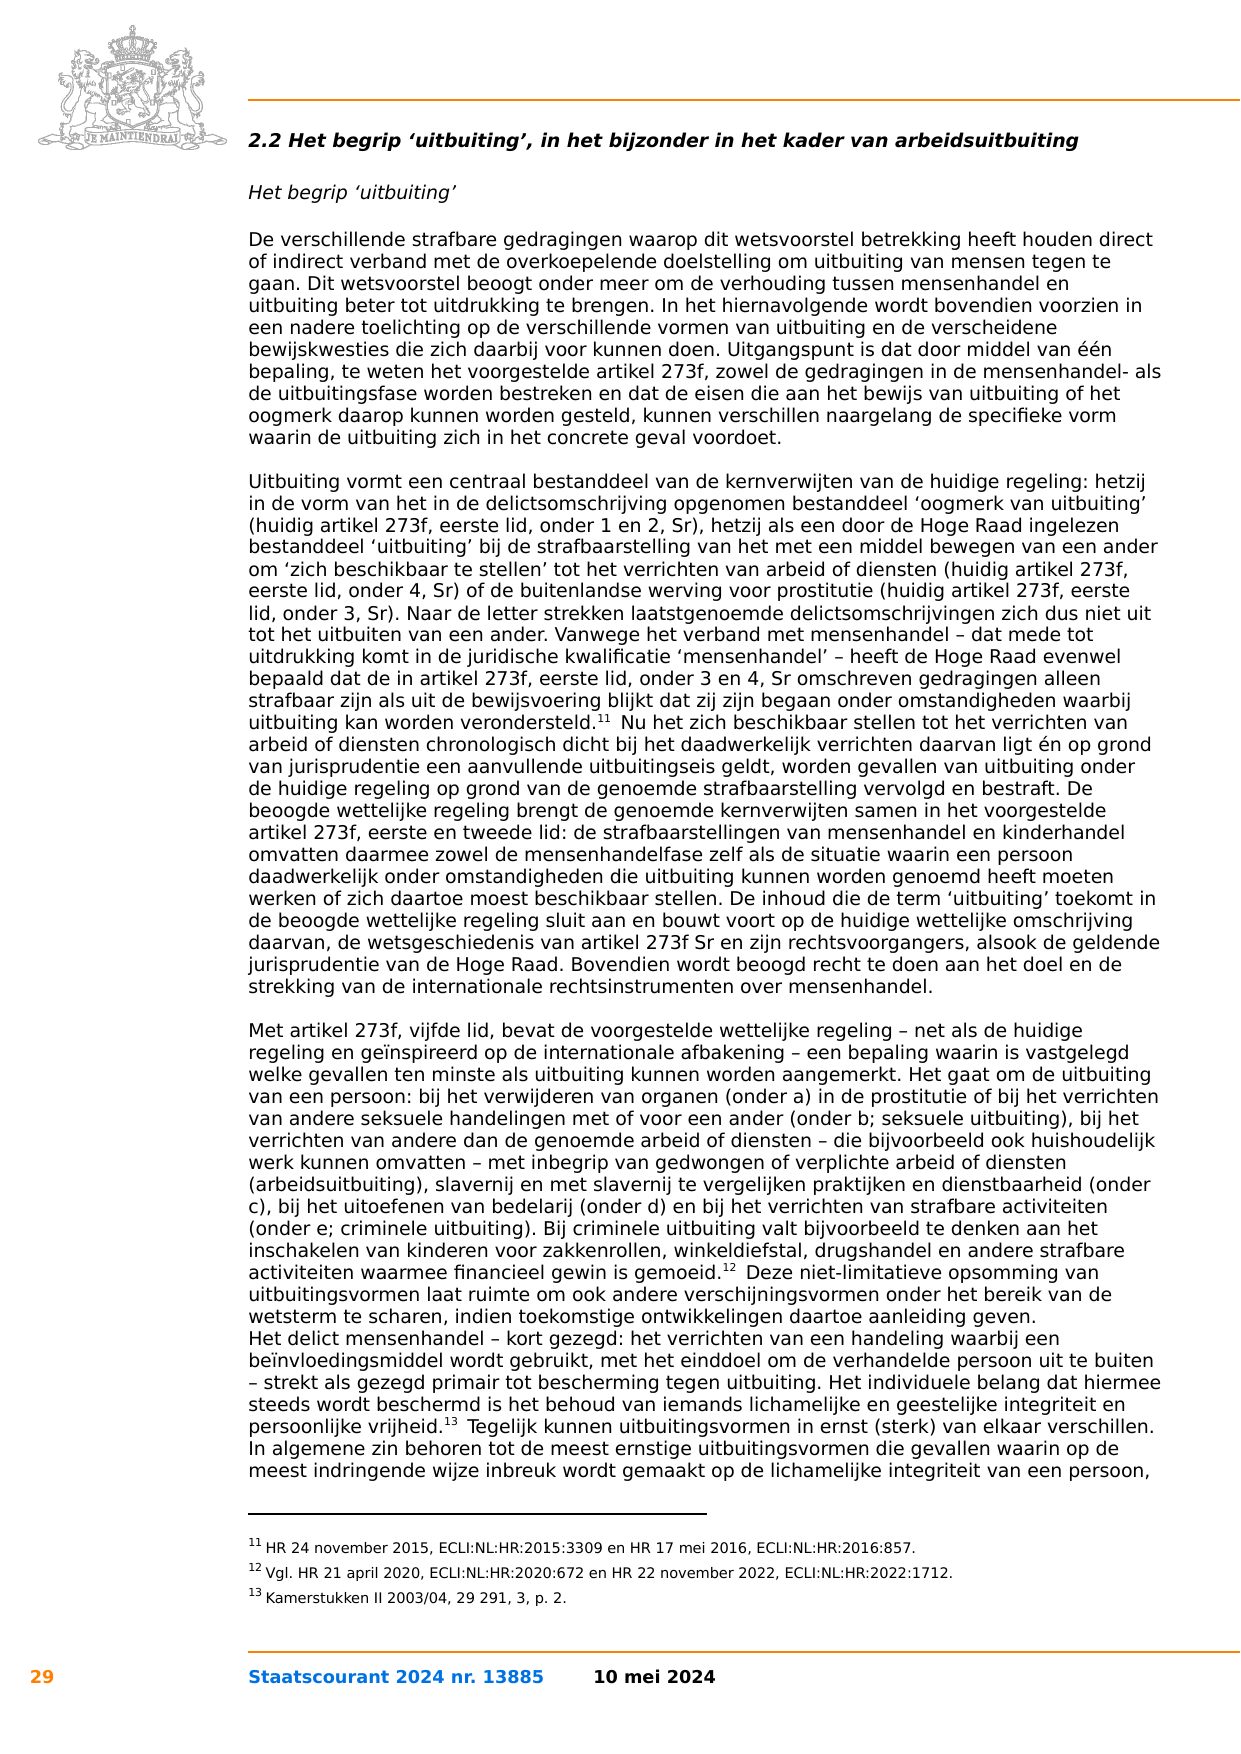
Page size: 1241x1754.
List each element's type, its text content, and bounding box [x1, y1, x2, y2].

picture [38, 25, 227, 150]
text Vgl. HR 21 april 2020, ECLI:NL:HR:2020:672 en HR 22 november 2022, ECLI:NL:HR:2022:1712. [248, 1561, 1163, 1583]
subtitle Het begrip ‘uitbuiting’ [248, 182, 1163, 204]
text Uitbuiting vormt een centraal bestanddeel van de kernverwijten van de huidige regeling: hetzij in de vorm van het in de delictsomschrijving opgenomen bestanddeel ‘oogmerk van uitbuiting’ (huidig artikel 273f, eerste lid, onder 1 en 2, Sr), hetzij als een door de Hoge Raad ingelezen bestanddeel ‘uitbuiting’ bij de strafbaarstelling van het met een middel bewegen van een ander om ‘zich beschikbaar te stellen’ tot het verrichten van arbeid of diensten (huidig artikel 273f, eerste lid, onder 4, Sr) of de buitenlandse werving voor prostitutie (huidig artikel 273f, eerste lid, onder 3, Sr). Naar de letter strekken laatstgenoemde delictsomschrijvingen zich dus niet uit tot het uitbuiten van een ander. Vanwege het verband met mensenhandel – dat mede tot uitdrukking komt in de juridische kwalificatie ‘mensenhandel’ – heeft de Hoge Raad evenwel bepaald dat de in artikel 273f, eerste lid, onder 3 en 4, Sr omschreven gedragingen alleen strafbaar zijn als uit de bewijsvoering blijkt dat zij zijn begaan onder omstandigheden waarbij uitbuiting kan worden verondersteld. Nu het zich beschikbaar stellen tot het verrichten van arbeid of diensten chronologisch dicht bij het daadwerkelijk verrichten daarvan ligt én op grond van jurisprudentie een aanvullende uitbuitingseis geldt, worden gevallen van uitbuiting onder de huidige regeling op grond van de genoemde strafbaarstelling vervolgd en bestraft. De beoogde wettelijke regeling brengt de genoemde kernverwijten samen in het voorgestelde artikel 273f, eerste en tweede lid: de strafbaarstellingen van mensenhandel en kinderhandel omvatten daarmee zowel de mensenhandelfase zelf als de situatie waarin een persoon daadwerkelijk onder omstandigheden die uitbuiting kunnen worden genoemd heeft moeten werken of zich daartoe moest beschikbaar stellen. De inhoud die de term ‘uitbuiting’ toekomt in de beoogde wettelijke regeling sluit aan en bouwt voort op de huidige wettelijke omschrijving daarvan, de wetsgeschiedenis van artikel 273f Sr en zijn rechtsvoorgangers, alsook de geldende jurisprudentie van de Hoge Raad. Bovendien wordt beoogd recht te doen aan het doel en de strekking van de internationale rechtsinstrumenten over mensenhandel. [248, 471, 1163, 998]
text Met artikel 273f, vijfde lid, bevat de voorgestelde wettelijke regeling – net als de huidige regeling en geïnspireerd op de internationale afbakening – een bepaling waarin is vastgelegd welke gevallen ten minste als uitbuiting kunnen worden aangemerkt. Het gaat om de uitbuiting van een persoon: bij het verwijderen van organen (onder a) in de prostitutie of bij het verrichten van andere seksuele handelingen met of voor een ander (onder b; seksuele uitbuiting), bij het verrichten van andere dan de genoemde arbeid of diensten – die bijvoorbeeld ook huishoudelijk werk kunnen omvatten – met inbegrip van gedwongen of verplichte arbeid of diensten (arbeidsuitbuiting), slavernij en met slavernij te vergelijken praktijken en dienstbaarheid (onder c), bij het uitoefenen van bedelarij (onder d) en bij het verrichten van strafbare activiteiten (onder e; criminele uitbuiting). Bij criminele uitbuiting valt bijvoorbeeld te denken aan het inschakelen van kinderen voor zakkenrollen, winkeldiefstal, drugshandel en andere strafbare activiteiten waarmee financieel gewin is gemoeid. Deze niet-limitatieve opsomming van uitbuitingsvormen laat ruimte om ook andere verschijningsvormen onder het bereik van de wetsterm te scharen, indien toekomstige ontwikkelingen daartoe aanleiding geven. [248, 1020, 1163, 1328]
text HR 24 november 2015, ECLI:NL:HR:2015:3309 en HR 17 mei 2016, ECLI:NL:HR:2016:857. [248, 1536, 1163, 1558]
subtitle 2.2 Het begrip ‘uitbuiting’, in het bijzonder in het kader van arbeidsuitbuiting [248, 130, 1163, 152]
text De verschillende strafbare gedragingen waarop dit wetsvoorstel betrekking heeft houden direct of indirect verband met de overkoepelende doelstelling om uitbuiting van mensen tegen te gaan. Dit wetsvoorstel beoogt onder meer om de verhouding tussen mensenhandel en uitbuiting beter tot uitdrukking te brengen. In het hiernavolgende wordt bovendien voorzien in een nadere toelichting op de verschillende vormen van uitbuiting en de verscheidene bewijskwesties die zich daarbij voor kunnen doen. Uitgangspunt is dat door middel van één bepaling, te weten het voorgestelde artikel 273f, zowel de gedragingen in de mensenhandel- als de uitbuitingsfase worden bestreken en dat de eisen die aan het bewijs van uitbuiting of het oogmerk daarop kunnen worden gesteld, kunnen verschillen naargelang de specifieke vorm waarin de uitbuiting zich in het concrete geval voordoet. [248, 229, 1163, 449]
text Het delict mensenhandel – kort gezegd: het verrichten van een handeling waarbij een beïnvloedingsmiddel wordt gebruikt, met het einddoel om de verhandelde persoon uit te buiten – strekt als gezegd primair tot bescherming tegen uitbuiting. Het individuele belang dat hiermee steeds wordt beschermd is het behoud van iemands lichamelijke en geestelijke integriteit en persoonlijke vrijheid. Tegelijk kunnen uitbuitingsvormen in ernst (sterk) van elkaar verschillen. In algemene zin behoren tot de meest ernstige uitbuitingsvormen die gevallen waarin op de meest indringende wijze inbreuk wordt gemaakt op de lichamelijke integriteit van een persoon, [248, 1328, 1163, 1481]
text Kamerstukken II 2003/04, 29 291, 3, p. 2. [248, 1586, 1163, 1608]
